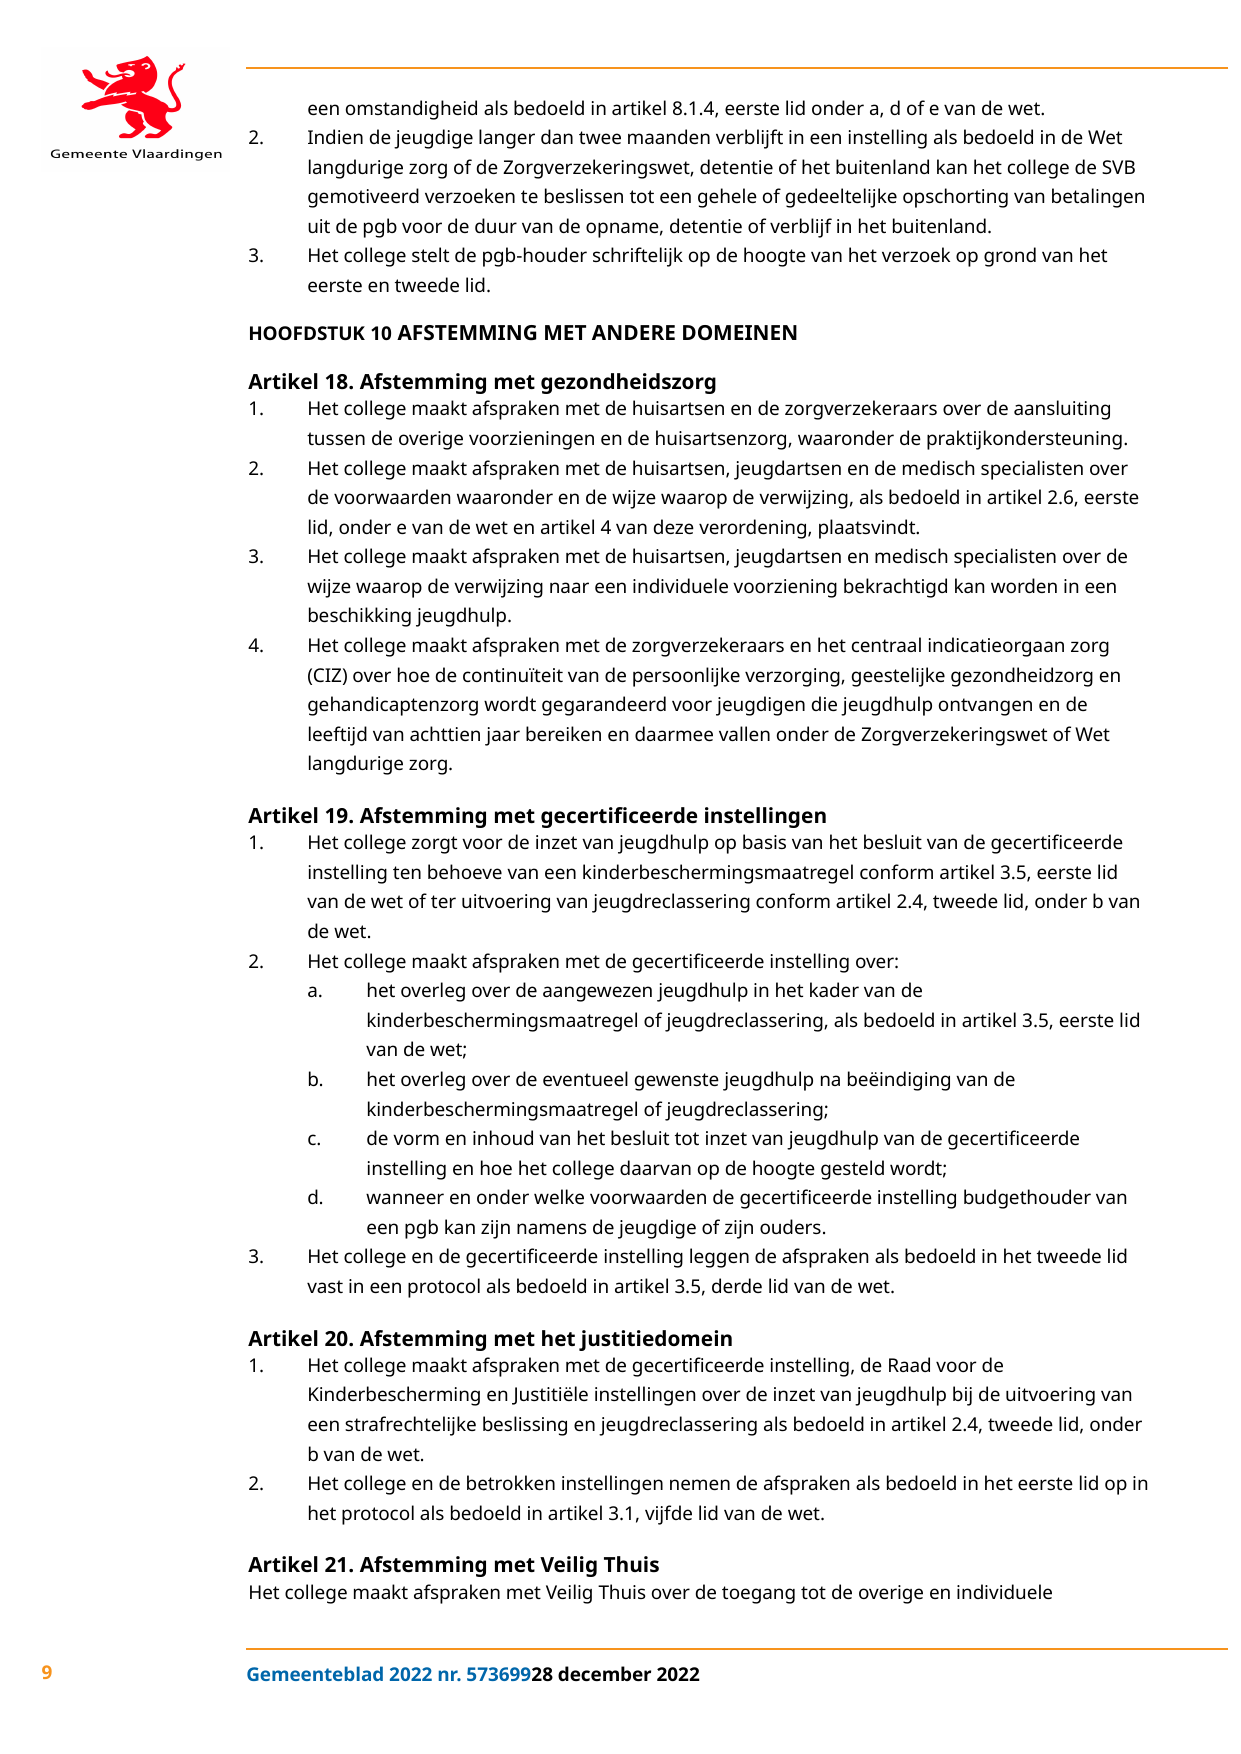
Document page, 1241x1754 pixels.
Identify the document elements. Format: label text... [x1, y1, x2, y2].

text Artikel 20. Afstemming met het justitiedomein [248, 1324, 1152, 1352]
list Het college stelt de pgb-houder schriftelijk op de hoogte van het verzoek op grond van het eerste en tweede lid. [248, 243, 1152, 298]
text HOOFDSTUK 10 AFSTEMMING MET ANDERE DOMEINEN [248, 318, 1152, 346]
list Het college maakt afspraken met de huisartsen, jeugdartsen en de medisch specialisten over de voorwaarden waaronder en de wijze waarop de verwijzing, als bedoeld in artikel 2.6, eerste lid, onder e van de wet en artikel 4 van deze verordening, plaatsvindt. [248, 455, 1152, 540]
list Indien de jeugdige langer dan twee maanden verblijft in een instelling als bedoeld in de Wet langdurige zorg of de Zorgverzekeringswet, detentie of het buitenland kan het college de SVB gemotiveerd verzoeken te beslissen tot een gehele of gedeeltelijke opschorting van betalingen uit de pgb voor de duur van de opname, detentie of verblijf in het buitenland. [248, 124, 1152, 239]
list wanneer en onder welke voorwaarden de gecertificeerde instelling budgethouder van een pgb kan zijn namens de jeugdige of zijn ouders. [307, 1184, 1152, 1240]
list Het college en de betrokken instellingen nemen de afspraken als bedoeld in het eerste lid op in het protocol als bedoeld in artikel 3.1, vijfde lid van de wet. [248, 1470, 1152, 1526]
list Het college maakt afspraken met de huisartsen, jeugdartsen en medisch specialisten over de wijze waarop de verwijzing naar een individuele voorziening bekrachtigd kan worden in een beschikking jeugdhulp. [248, 543, 1152, 628]
list Het college en de gecertificeerde instelling leggen de afspraken als bedoeld in het tweede lid vast in een protocol als bedoeld in artikel 3.5, derde lid van de wet. [248, 1244, 1152, 1299]
text Artikel 21. Afstemming met Veilig Thuis [248, 1550, 1152, 1579]
text Artikel 18. Afstemming met gezondheidszorg [248, 367, 1152, 396]
list Het college maakt afspraken met de gecertificeerde instelling over: [248, 948, 1152, 973]
list het overleg over de eventueel gewenste jeugdhulp na beëindiging van de kinderbeschermingsmaatregel of jeugdreclassering; [307, 1066, 1152, 1121]
list de vorm en inhoud van het besluit tot inzet van jeugdhulp van de gecertificeerde instelling en hoe het college daarvan op de hoogte gesteld wordt; [307, 1125, 1152, 1181]
list Het college maakt afspraken met de zorgverzekeraars en het centraal indicatieorgaan zorg (CIZ) over hoe de continuïteit van de persoonlijke verzorging, geestelijke gezondheidzorg en gehandicaptenzorg wordt gegarandeerd voor jeugdigen die jeugdhulp ontvangen en de leeftijd van achttien jaar bereiken en daarmee vallen onder de Zorgverzekeringswet of Wet langdurige zorg. [248, 632, 1152, 776]
list een omstandigheid als bedoeld in artikel 8.1.4, eerste lid onder a, d of e van de wet. [248, 95, 1152, 121]
list het overleg over de aangewezen jeugdhulp in het kader van de kinderbeschermingsmaatregel of jeugdreclassering, als bedoeld in artikel 3.5, eerste lid van de wet; [307, 977, 1152, 1062]
list Het college maakt afspraken met de gecertificeerde instelling, de Raad voor de Kinderbescherming en Justitiële instellingen over de inzet van jeugdhulp bij de uitvoering van een strafrechtelijke beslissing en jeugdreclassering als bedoeld in artikel 2.4, tweede lid, onder b van de wet. [248, 1352, 1152, 1467]
text Artikel 19. Afstemming met gecertificeerde instellingen [248, 801, 1152, 829]
text Het college maakt afspraken met Veilig Thuis over de toegang tot de overige en individuele [248, 1579, 1152, 1604]
list Het college maakt afspraken met de huisartsen en de zorgverzekeraars over de aansluiting tussen de overige voorzieningen en de huisartsenzorg, waaronder de praktijkondersteuning. [248, 396, 1152, 451]
list Het college zorgt voor de inzet van jeugdhulp op basis van het besluit van de gecertificeerde instelling ten behoeve van een kinderbeschermingsmaatregel conform artikel 3.5, eerste lid van de wet of ter uitvoering van jeugdreclassering conform artikel 2.4, tweede lid, onder b van de wet. [248, 829, 1152, 944]
picture [41, 47, 231, 172]
